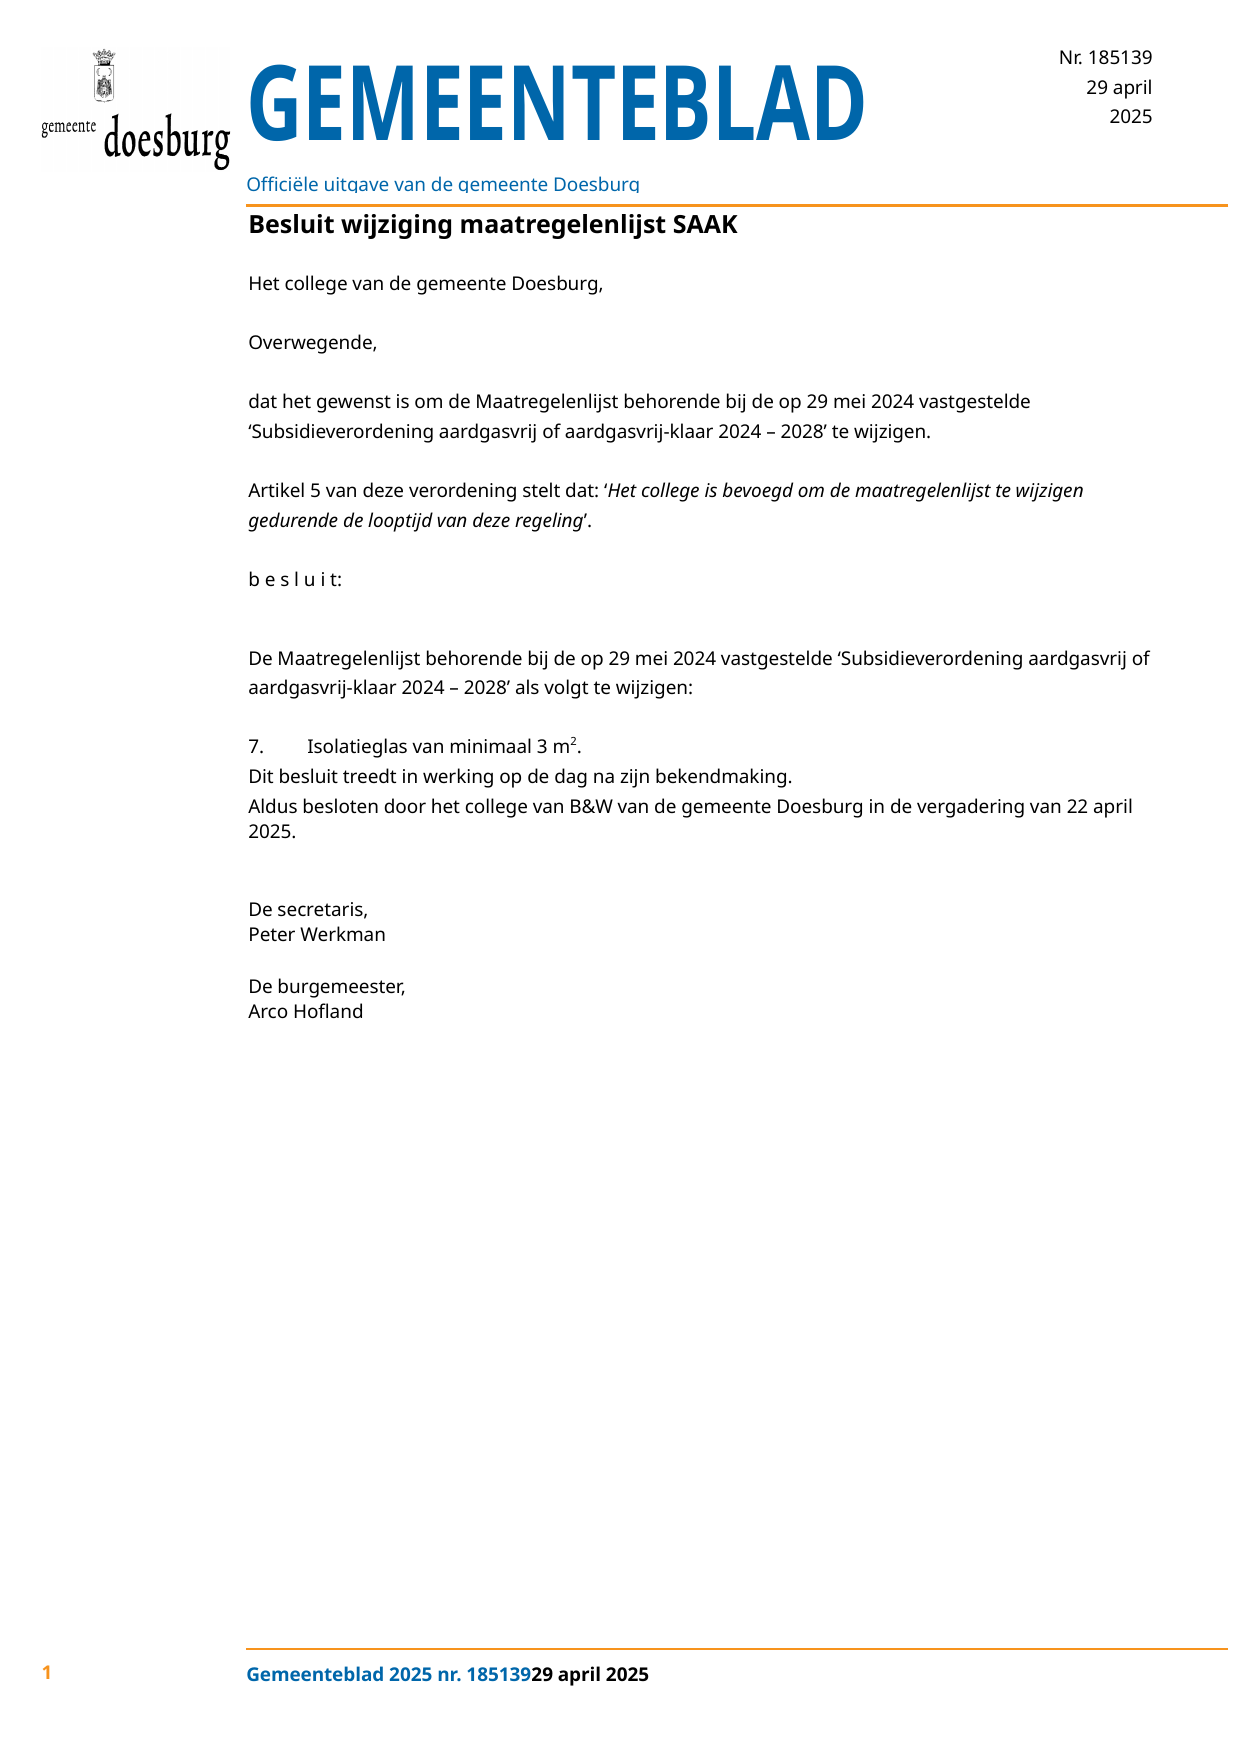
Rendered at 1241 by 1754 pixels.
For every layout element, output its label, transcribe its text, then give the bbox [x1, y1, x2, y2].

text Arco Hofland [248, 999, 1152, 1024]
text Peter Werkman [248, 922, 1152, 947]
text De Maatregelenlijst behorende bij de op 29 mei 2024 vastgestelde ‘Subsidieverordening aardgasvrij of aardgasvrij-klaar 2024 – 2028’ als volgt te wijzigen: [248, 645, 1152, 700]
picture [41, 47, 231, 172]
text dat het gewenst is om de Maatregelenlijst behorende bij de op 29 mei 2024 vastgestelde ‘Subsidieverordening aardgasvrij of aardgasvrij-klaar 2024 – 2028’ te wijzigen. [248, 389, 1152, 444]
text De secretaris, [248, 896, 1152, 922]
text Overwegende, [248, 329, 1152, 355]
list Isolatieglas van minimaal 3 m2. [248, 734, 1152, 759]
text b e s l u i t: [248, 566, 1152, 592]
text Dit besluit treedt in werking op de dag na zijn bekendmaking. [248, 763, 1152, 789]
text Het college van de gemeente Doesburg, [248, 270, 1152, 296]
text Besluit wijziging maatregelenlijst SAAK [248, 207, 1152, 241]
text Artikel 5 van deze verordening stelt dat: ‘Het college is bevoegd om de maatregelenlijst te wijzigen gedurende de looptijd van deze regeling’. [248, 477, 1152, 533]
text De burgemeester, [248, 973, 1152, 999]
text Aldus besloten door het college van B&W van de gemeente Doesburg in de vergadering van 22 april 2025. [248, 793, 1152, 844]
